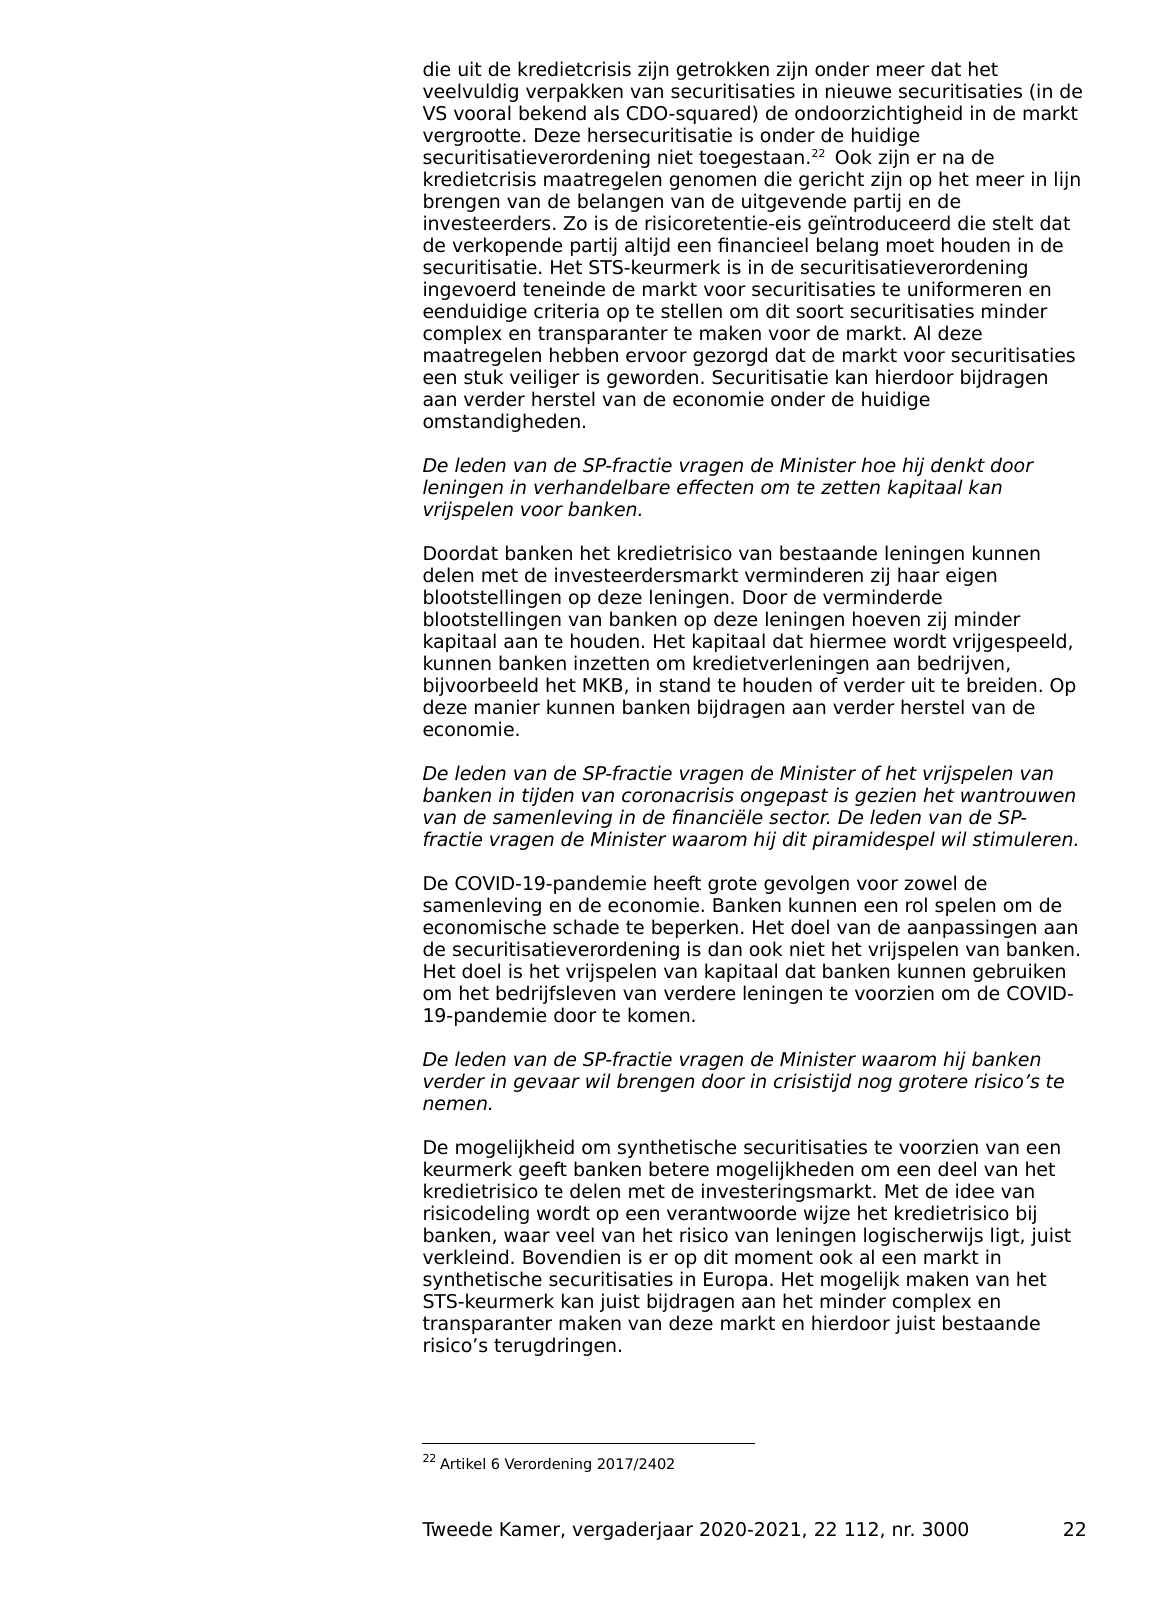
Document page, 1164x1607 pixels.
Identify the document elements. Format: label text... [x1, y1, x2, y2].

text Artikel 6 Verordening 2017/2402 [422, 1452, 1087, 1474]
text De leden van de SP-fractie vragen de Minister of het vrijspelen van banken in tijden van coronacrisis ongepast is gezien het wantrouwen van de samenleving in de financiële sector. De leden van de SP-fractie vragen de Minister waarom hij dit piramidespel wil stimuleren. [422, 763, 1087, 851]
text die uit de kredietcrisis zijn getrokken zijn onder meer dat het veelvuldig verpakken van securitisaties in nieuwe securitisaties (in de VS vooral bekend als CDO-squared) de ondoorzichtigheid in de markt vergrootte. Deze hersecuritisatie is onder de huidige securitisatieverordening niet toegestaan. Ook zijn er na de kredietcrisis maatregelen genomen die gericht zijn op het meer in lijn brengen van de belangen van de uitgevende partij en de investeerders. Zo is de risicoretentie-eis geïntroduceerd die stelt dat de verkopende partij altijd een financieel belang moet houden in de securitisatie. Het STS-keurmerk is in de securitisatieverordening ingevoerd teneinde de markt voor securitisaties te uniformeren en eenduidige criteria op te stellen om dit soort securitisaties minder complex en transparanter te maken voor de markt. Al deze maatregelen hebben ervoor gezorgd dat de markt voor securitisaties een stuk veiliger is geworden. Securitisatie kan hierdoor bijdragen aan verder herstel van de economie onder de huidige omstandigheden. [422, 59, 1087, 433]
text De mogelijkheid om synthetische securitisaties te voorzien van een keurmerk geeft banken betere mogelijkheden om een deel van het kredietrisico te delen met de investeringsmarkt. Met de idee van risicodeling wordt op een verantwoorde wijze het kredietrisico bij banken, waar veel van het risico van leningen logischerwijs ligt, juist verkleind. Bovendien is er op dit moment ook al een markt in synthetische securitisaties in Europa. Het mogelijk maken van het STS-keurmerk kan juist bijdragen aan het minder complex en transparanter maken van deze markt en hierdoor juist bestaande risico’s terugdringen. [422, 1137, 1087, 1357]
text Doordat banken het kredietrisico van bestaande leningen kunnen delen met de investeerdersmarkt verminderen zij haar eigen blootstellingen op deze leningen. Door de verminderde blootstellingen van banken op deze leningen hoeven zij minder kapitaal aan te houden. Het kapitaal dat hiermee wordt vrijgespeeld, kunnen banken inzetten om kredietverleningen aan bedrijven, bijvoorbeeld het MKB, in stand te houden of verder uit te breiden. Op deze manier kunnen banken bijdragen aan verder herstel van de economie. [422, 543, 1087, 741]
text De COVID-19-pandemie heeft grote gevolgen voor zowel de samenleving en de economie. Banken kunnen een rol spelen om de economische schade te beperken. Het doel van de aanpassingen aan de securitisatieverordening is dan ook niet het vrijspelen van banken. Het doel is het vrijspelen van kapitaal dat banken kunnen gebruiken om het bedrijfsleven van verdere leningen te voorzien om de COVID-19-pandemie door te komen. [422, 873, 1087, 1027]
text De leden van de SP-fractie vragen de Minister waarom hij banken verder in gevaar wil brengen door in crisistijd nog grotere risico’s te nemen. [422, 1049, 1087, 1115]
text De leden van de SP-fractie vragen de Minister hoe hij denkt door leningen in verhandelbare effecten om te zetten kapitaal kan vrijspelen voor banken. [422, 455, 1087, 521]
